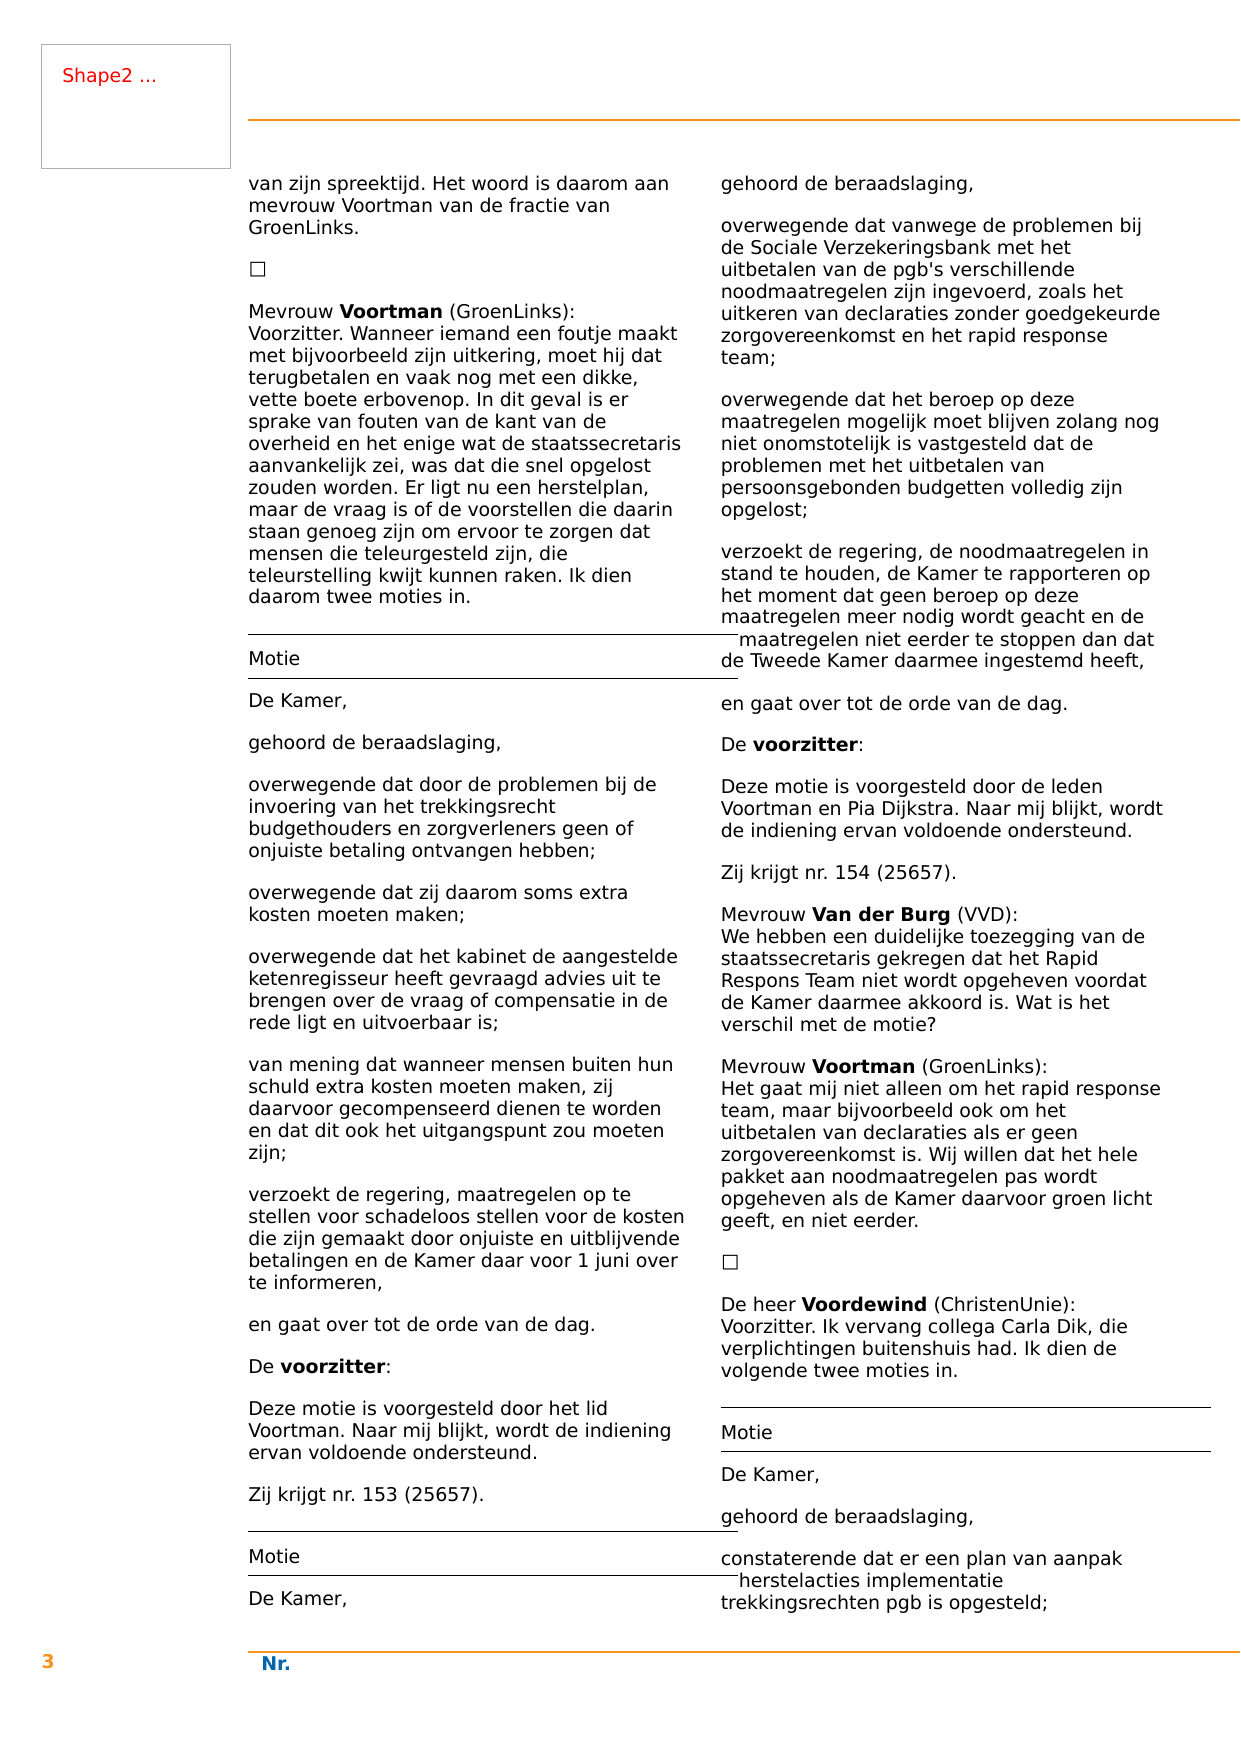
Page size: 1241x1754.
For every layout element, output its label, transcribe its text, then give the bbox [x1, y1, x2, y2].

text De Kamer, [248, 1588, 691, 1609]
text overwegende dat het kabinet de aangestelde ketenregisseur heeft gevraagd advies uit te brengen over de vraag of compensatie in de rede ligt en uitvoerbaar is; [248, 946, 691, 1034]
text van zijn spreektijd. Het woord is daarom aan mevrouw Voortman van de fractie van GroenLinks. [248, 173, 691, 239]
text De voorzitter: [248, 1356, 691, 1378]
text verzoekt de regering, maatregelen op te stellen voor schadeloos stellen voor de kosten die zijn gemaakt door onjuiste en uitblijvende betalingen en de Kamer daar voor 1 juni over te informeren, [248, 1184, 691, 1294]
text constaterende dat er een plan van aanpak herstelacties implementatie trekkingsrechten pgb is opgesteld; [721, 1548, 1163, 1614]
text Motie [248, 1546, 691, 1568]
text De Kamer, [721, 1464, 1163, 1486]
text Voorzitter. Ik vervang collega Carla Dik, die verplichtingen buitenshuis had. Ik dien de volgende twee moties in. [721, 1316, 1163, 1382]
text Deze motie is voorgesteld door de leden Voortman en Pia Dijkstra. Naar mij blijkt, wordt de indiening ervan voldoende ondersteund. [721, 776, 1163, 842]
text overwegende dat vanwege de problemen bij de Sociale Verzekeringsbank met het uitbetalen van de pgb's verschillende noodmaatregelen zijn ingevoerd, zoals het uitkeren van declaraties zonder goedgekeurde zorgovereenkomst en het rapid response team; [721, 215, 1163, 369]
text gehoord de beraadslaging, [248, 732, 691, 754]
text verzoekt de regering, de noodmaatregelen in stand te houden, de Kamer te rapporteren op het moment dat geen beroep op deze maatregelen meer nodig wordt geacht en de maatregelen niet eerder te stoppen dan dat de Tweede Kamer daarmee ingestemd heeft, [721, 541, 1163, 672]
text We hebben een duidelijke toezegging van de staatssecretaris gekregen dat het Rapid Respons Team niet wordt opgeheven voordat de Kamer daarmee akkoord is. Wat is het verschil met de motie? [721, 926, 1163, 1036]
text De voorzitter: [721, 734, 1163, 756]
text ⬜ [721, 1252, 1163, 1274]
text Mevrouw Van der Burg (VVD): [721, 904, 1163, 926]
text en gaat over tot de orde van de dag. [721, 692, 1163, 714]
text gehoord de beraadslaging, [721, 173, 1163, 195]
text Deze motie is voorgesteld door het lid Voortman. Naar mij blijkt, wordt de indiening ervan voldoende ondersteund. [248, 1398, 691, 1464]
text ⬜ [248, 259, 691, 281]
text en gaat over tot de orde van de dag. [248, 1314, 691, 1336]
text Mevrouw Voortman (GroenLinks): [248, 301, 691, 323]
text overwegende dat het beroep op deze maatregelen mogelijk moet blijven zolang nog niet onomstotelijk is vastgesteld dat de problemen met het uitbetalen van persoonsgebonden budgetten volledig zijn opgelost; [721, 389, 1163, 521]
text van mening dat wanneer mensen buiten hun schuld extra kosten moeten maken, zij daarvoor gecompenseerd dienen te worden en dat dit ook het uitgangspunt zou moeten zijn; [248, 1054, 691, 1164]
text Motie [721, 1422, 1163, 1444]
text De Kamer, [248, 690, 691, 712]
text overwegende dat door de problemen bij de invoering van het trekkingsrecht budgethouders en zorgverleners geen of onjuiste betaling ontvangen hebben; [248, 774, 691, 862]
text Zij krijgt nr. 153 (25657). [248, 1484, 691, 1506]
text overwegende dat zij daarom soms extra kosten moeten maken; [248, 882, 691, 926]
text Motie [248, 648, 691, 670]
text Voorzitter. Wanneer iemand een foutje maakt met bijvoorbeeld zijn uitkering, moet hij dat terugbetalen en vaak nog met een dikke, vette boete erbovenop. In dit geval is er sprake van fouten van de kant van de overheid en het enige wat de staatssecretaris aanvankelijk zei, was dat die snel opgelost zouden worden. Er ligt nu een herstelplan, maar de vraag is of de voorstellen die daarin staan genoeg zijn om ervoor te zorgen dat mensen die teleurgesteld zijn, die teleurstelling kwijt kunnen raken. Ik dien daarom twee moties in. [248, 323, 691, 608]
text Mevrouw Voortman (GroenLinks): [721, 1056, 1163, 1078]
text Zij krijgt nr. 154 (25657). [721, 862, 1163, 884]
text De heer Voordewind (ChristenUnie): [721, 1294, 1163, 1316]
text gehoord de beraadslaging, [721, 1506, 1163, 1528]
text Het gaat mij niet alleen om het rapid response team, maar bijvoorbeeld ook om het uitbetalen van declaraties als er geen zorgovereenkomst is. Wij willen dat het hele pakket aan noodmaatregelen pas wordt opgeheven als de Kamer daarvoor groen licht geeft, en niet eerder. [721, 1078, 1163, 1232]
